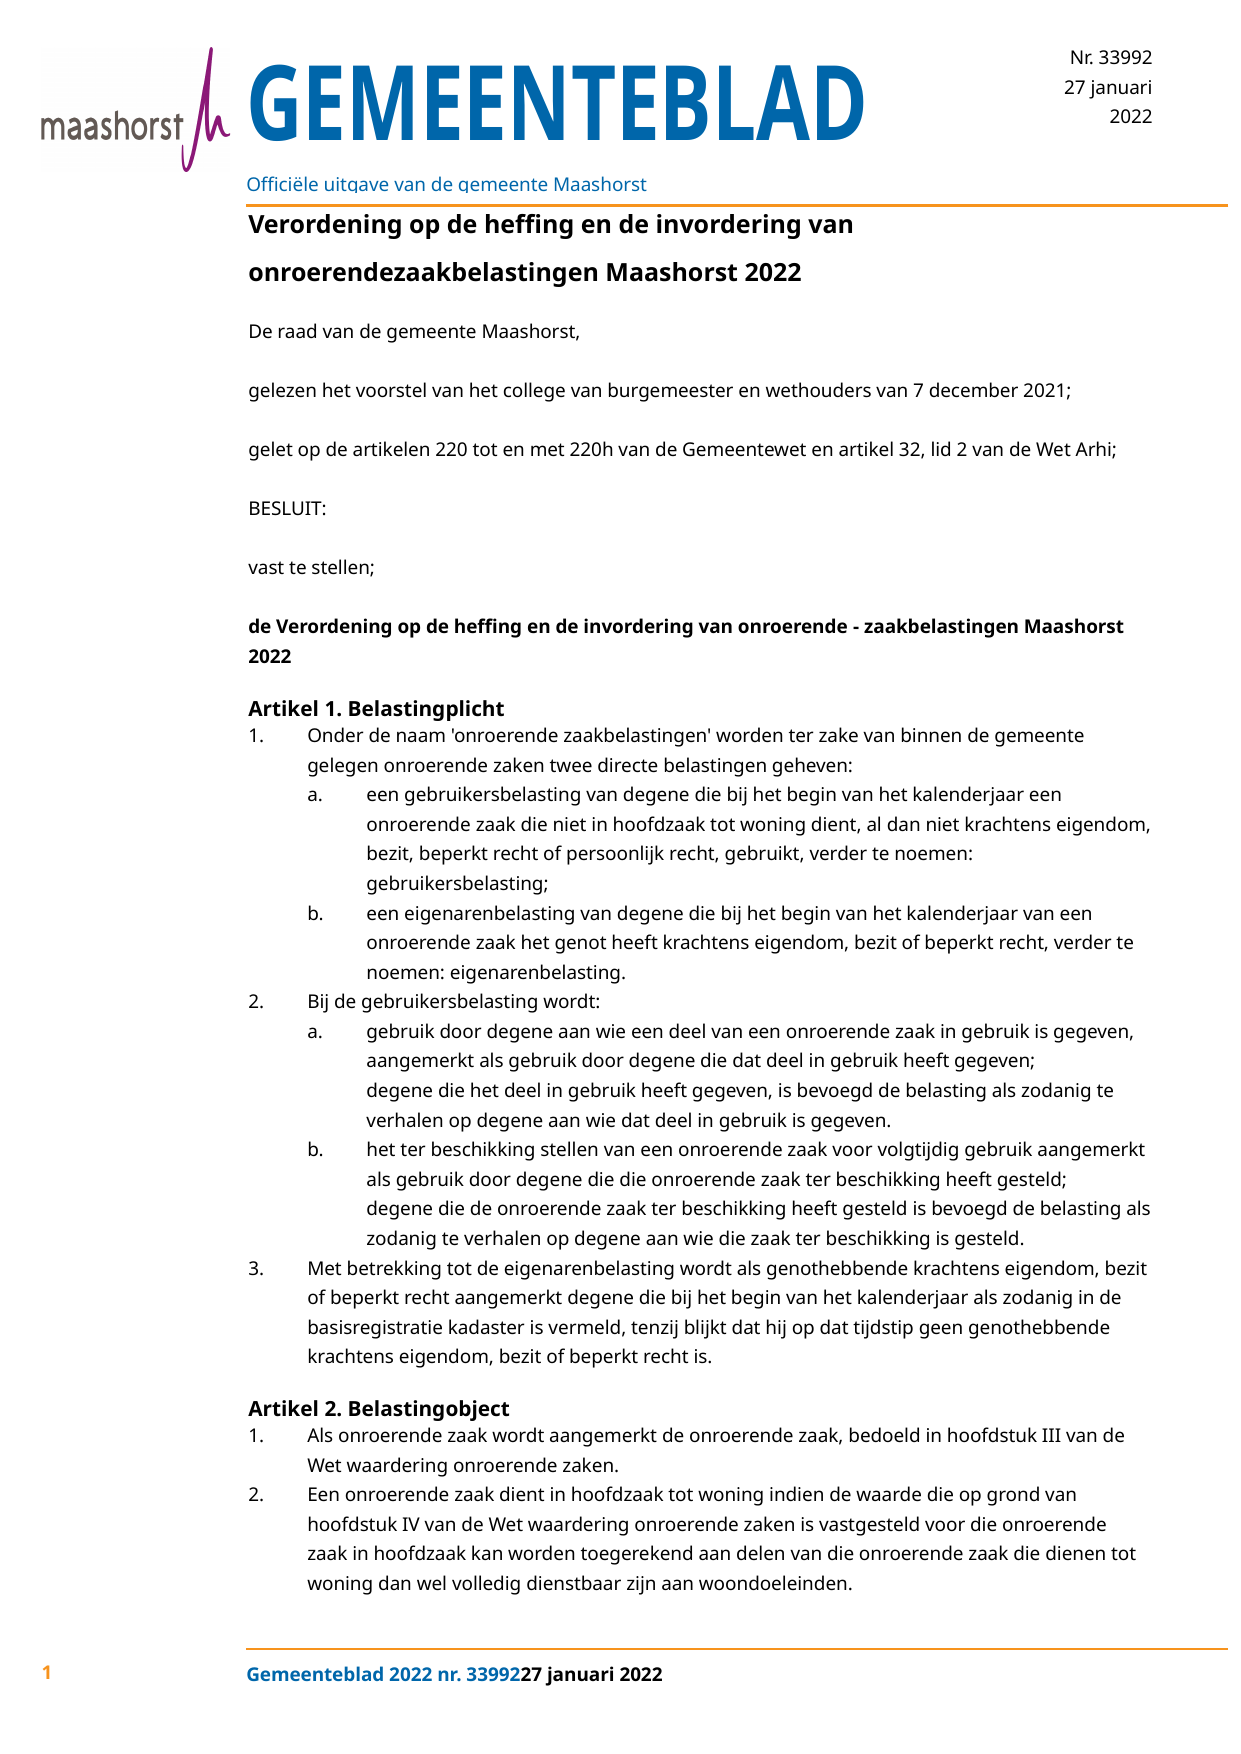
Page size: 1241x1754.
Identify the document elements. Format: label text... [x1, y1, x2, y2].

text Artikel 1. Belastingplicht [248, 694, 1152, 722]
text BESLUIT: [248, 495, 1152, 521]
text De raad van de gemeente Maashorst, [248, 318, 1152, 344]
text Artikel 2. Belastingobject [248, 1394, 1152, 1422]
list het ter beschikking stellen van een onroerende zaak voor volgtijdig gebruik aangemerkt als gebruik door degene die die onroerende zaak ter beschikking heeft gesteld; [307, 1136, 1152, 1192]
list Met betrekking tot de eigenarenbelasting wordt als genothebbende krachtens eigendom, bezit of beperkt recht aangemerkt degene die bij het begin van het kalenderjaar als zodanig in de basisregistratie kadaster is vermeld, tenzij blijkt dat hij op dat tijdstip geen genothebbende krachtens eigendom, bezit of beperkt recht is. [248, 1255, 1152, 1369]
list Een onroerende zaak dient in hoofdzaak tot woning indien de waarde die op grond van hoofdstuk IV van de Wet waardering onroerende zaken is vastgesteld voor die onroerende zaak in hoofdzaak kan worden toegerekend aan delen van die onroerende zaak die dienen tot woning dan wel volledig dienstbaar zijn aan woondoeleinden. [248, 1481, 1152, 1596]
list Bij de gebruikersbelasting wordt: [248, 988, 1152, 1014]
list een eigenarenbelasting van degene die bij het begin van het kalenderjaar van een onroerende zaak het genot heeft krachtens eigendom, bezit of beperkt recht, verder te noemen: eigenarenbelasting. [307, 900, 1152, 984]
text gelezen het voorstel van het college van burgemeester en wethouders van 7 december 2021; [248, 377, 1152, 403]
text vast te stellen; [248, 554, 1152, 580]
list degene die de onroerende zaak ter beschikking heeft gesteld is bevoegd de belasting als zodanig te verhalen op degene aan wie die zaak ter beschikking is gesteld. [307, 1196, 1152, 1251]
text gelet op de artikelen 220 tot en met 220h van de Gemeentewet en artikel 32, lid 2 van de Wet Arhi; [248, 436, 1152, 462]
list Onder de naam 'onroerende zaakbelastingen' worden ter zake van binnen de gemeente gelegen onroerende zaken twee directe belastingen geheven: [248, 722, 1152, 777]
text de Verordening op de heffing en de invordering van onroerende - zaakbelastingen Maashorst 2022 [248, 614, 1152, 669]
list gebruik door degene aan wie een deel van een onroerende zaak in gebruik is gegeven, aangemerkt als gebruik door degene die dat deel in gebruik heeft gegeven; [307, 1018, 1152, 1073]
picture [41, 47, 231, 172]
list degene die het deel in gebruik heeft gegeven, is bevoegd de belasting als zodanig te verhalen op degene aan wie dat deel in gebruik is gegeven. [307, 1077, 1152, 1132]
list Als onroerende zaak wordt aangemerkt de onroerende zaak, bedoeld in hoofdstuk III van de Wet waardering onroerende zaken. [248, 1422, 1152, 1478]
text Verordening op de heffing en de invordering van onroerendezaakbelastingen Maashorst 2022 [248, 207, 1152, 288]
list een gebruikersbelasting van degene die bij het begin van het kalenderjaar een onroerende zaak die niet in hoofdzaak tot woning dient, al dan niet krachtens eigendom, bezit, beperkt recht of persoonlijk recht, gebruikt, verder te noemen: gebruikersbelasting; [307, 781, 1152, 896]
